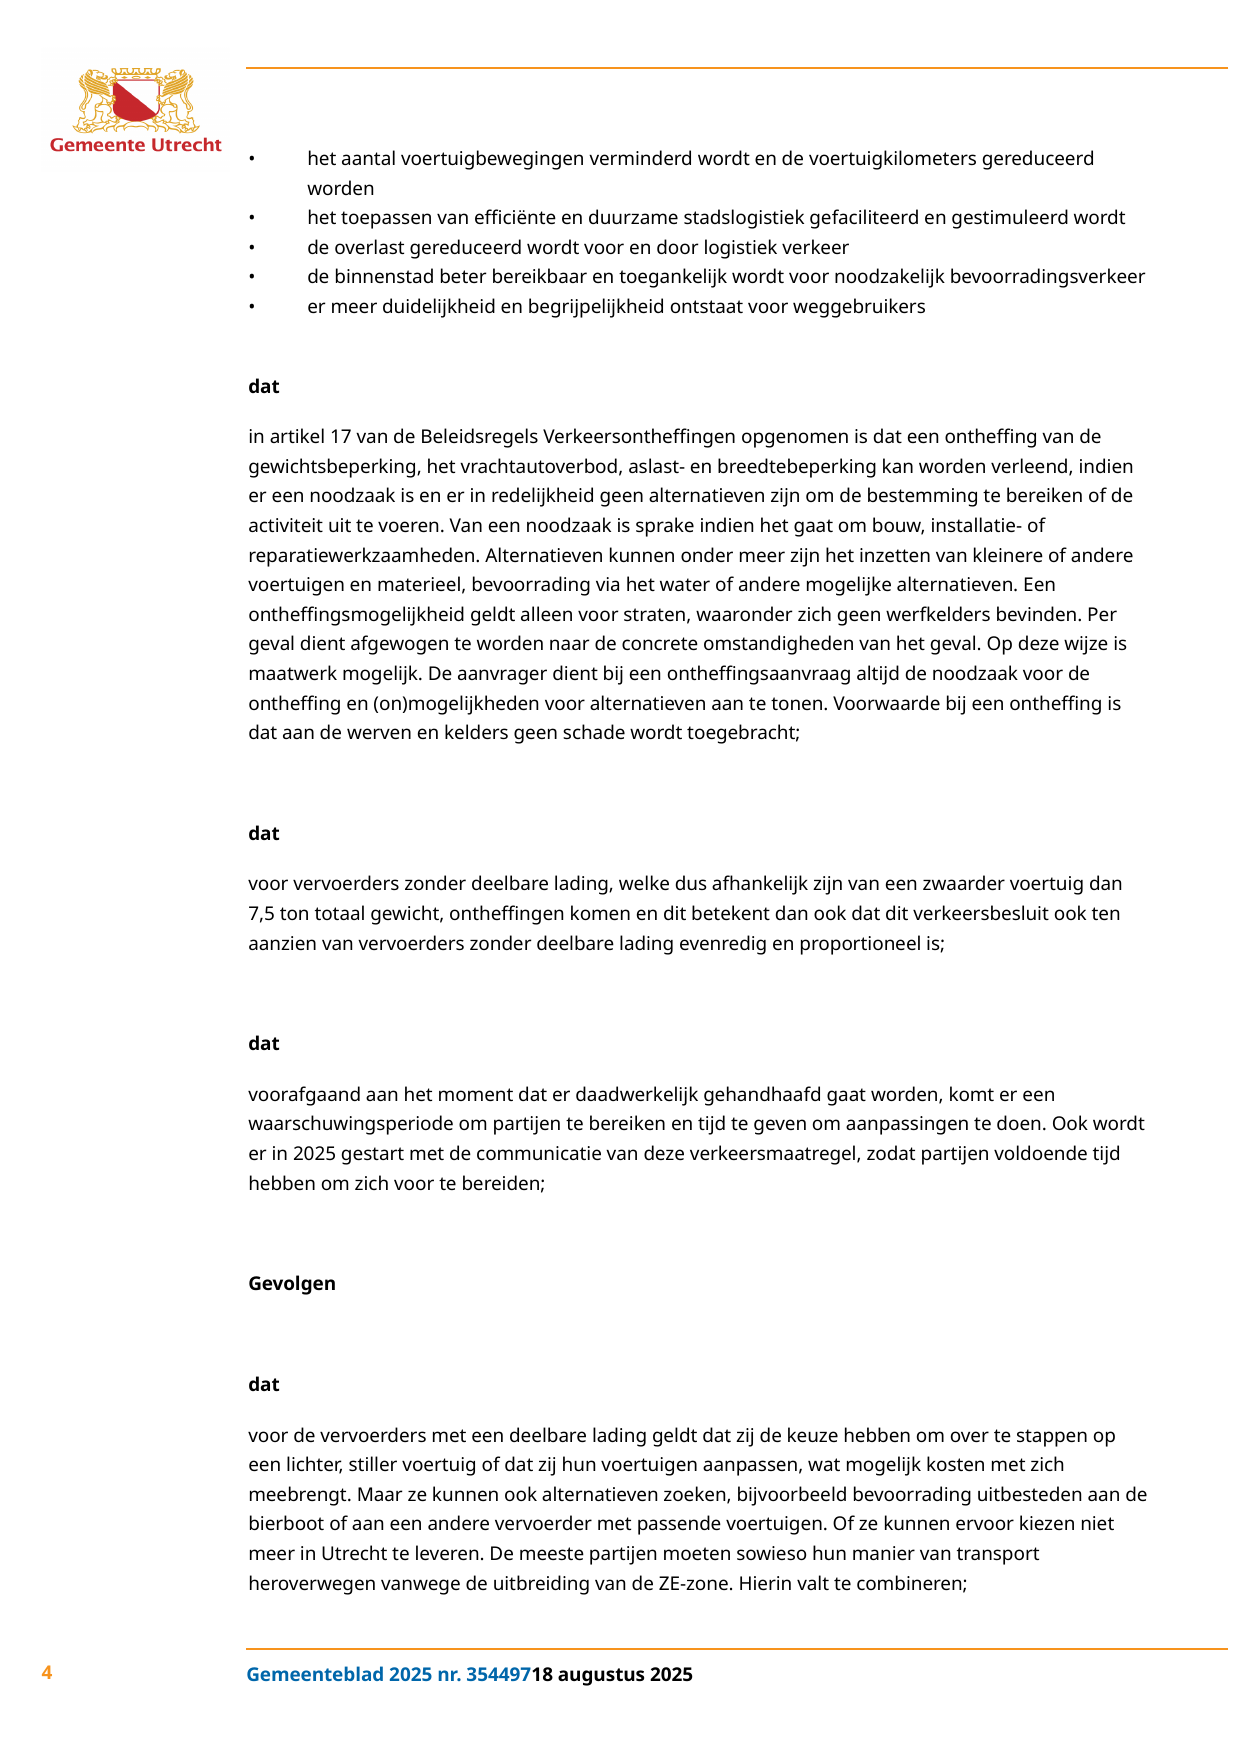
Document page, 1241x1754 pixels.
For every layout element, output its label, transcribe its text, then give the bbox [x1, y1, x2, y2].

text dat [248, 1031, 1152, 1056]
list het toepassen van efficiënte en duurzame stadslogistiek gefaciliteerd en gestimuleerd wordt [248, 204, 1152, 230]
text dat [248, 373, 1152, 399]
list het aantal voertuigbewegingen verminderd wordt en de voertuigkilometers gereduceerd worden [248, 145, 1152, 201]
picture [41, 47, 231, 172]
text voor de vervoerders met een deelbare lading geldt dat zij de keuze hebben om over te stappen op een lichter, stiller voertuig of dat zij hun voertuigen aanpassen, wat mogelijk kosten met zich meebrengt. Maar ze kunnen ook alternatieven zoeken, bijvoorbeeld bevoorrading uitbesteden aan de bierboot of aan een andere vervoerder met passende voertuigen. Of ze kunnen ervoor kiezen niet meer in Utrecht te leveren. De meeste partijen moeten sowieso hun manier van transport heroverwegen vanwege de uitbreiding van de ZE-zone. Hierin valt te combineren; [248, 1422, 1152, 1596]
text voor vervoerders zonder deelbare lading, welke dus afhankelijk zijn van een zwaarder voertuig dan 7,5 ton totaal gewicht, ontheffingen komen en dit betekent dan ook dat dit verkeersbesluit ook ten aanzien van vervoerders zonder deelbare lading evenredig en proportioneel is; [248, 871, 1152, 956]
list de binnenstad beter bereikbaar en toegankelijk wordt voor noodzakelijk bevoorradingsverkeer [248, 263, 1152, 289]
list er meer duidelijkheid en begrijpelijkheid ontstaat voor weggebruikers [248, 293, 1152, 319]
text voorafgaand aan het moment dat er daadwerkelijk gehandhaafd gaat worden, komt er een waarschuwingsperiode om partijen te bereiken en tijd te geven om aanpassingen te doen. Ook wordt er in 2025 gestart met de communicatie van deze verkeersmaatregel, zodat partijen voldoende tijd hebben om zich voor te bereiden; [248, 1081, 1152, 1196]
text Gevolgen [248, 1271, 1152, 1296]
text dat [248, 1371, 1152, 1397]
list de overlast gereduceerd wordt voor en door logistiek verkeer [248, 234, 1152, 260]
text dat [248, 820, 1152, 846]
text in artikel 17 van de Beleidsregels Verkeersontheffingen opgenomen is dat een ontheffing van de gewichtsbeperking, het vrachtautoverbod, aslast- en breedtebeperking kan worden verleend, indien er een noodzaak is en er in redelijkheid geen alternatieven zijn om de bestemming te bereiken of de activiteit uit te voeren. Van een noodzaak is sprake indien het gaat om bouw, installatie- of reparatiewerkzaamheden. Alternatieven kunnen onder meer zijn het inzetten van kleinere of andere voertuigen en materieel, bevoorrading via het water of andere mogelijke alternatieven. Een ontheffingsmogelijkheid geldt alleen voor straten, waaronder zich geen werfkelders bevinden. Per geval dient afgewogen te worden naar de concrete omstandigheden van het geval. Op deze wijze is maatwerk mogelijk. De aanvrager dient bij een ontheffingsaanvraag altijd de noodzaak voor de ontheffing en (on)mogelijkheden voor alternatieven aan te tonen. Voorwaarde bij een ontheffing is dat aan de werven en kelders geen schade wordt toegebracht; [248, 423, 1152, 745]
